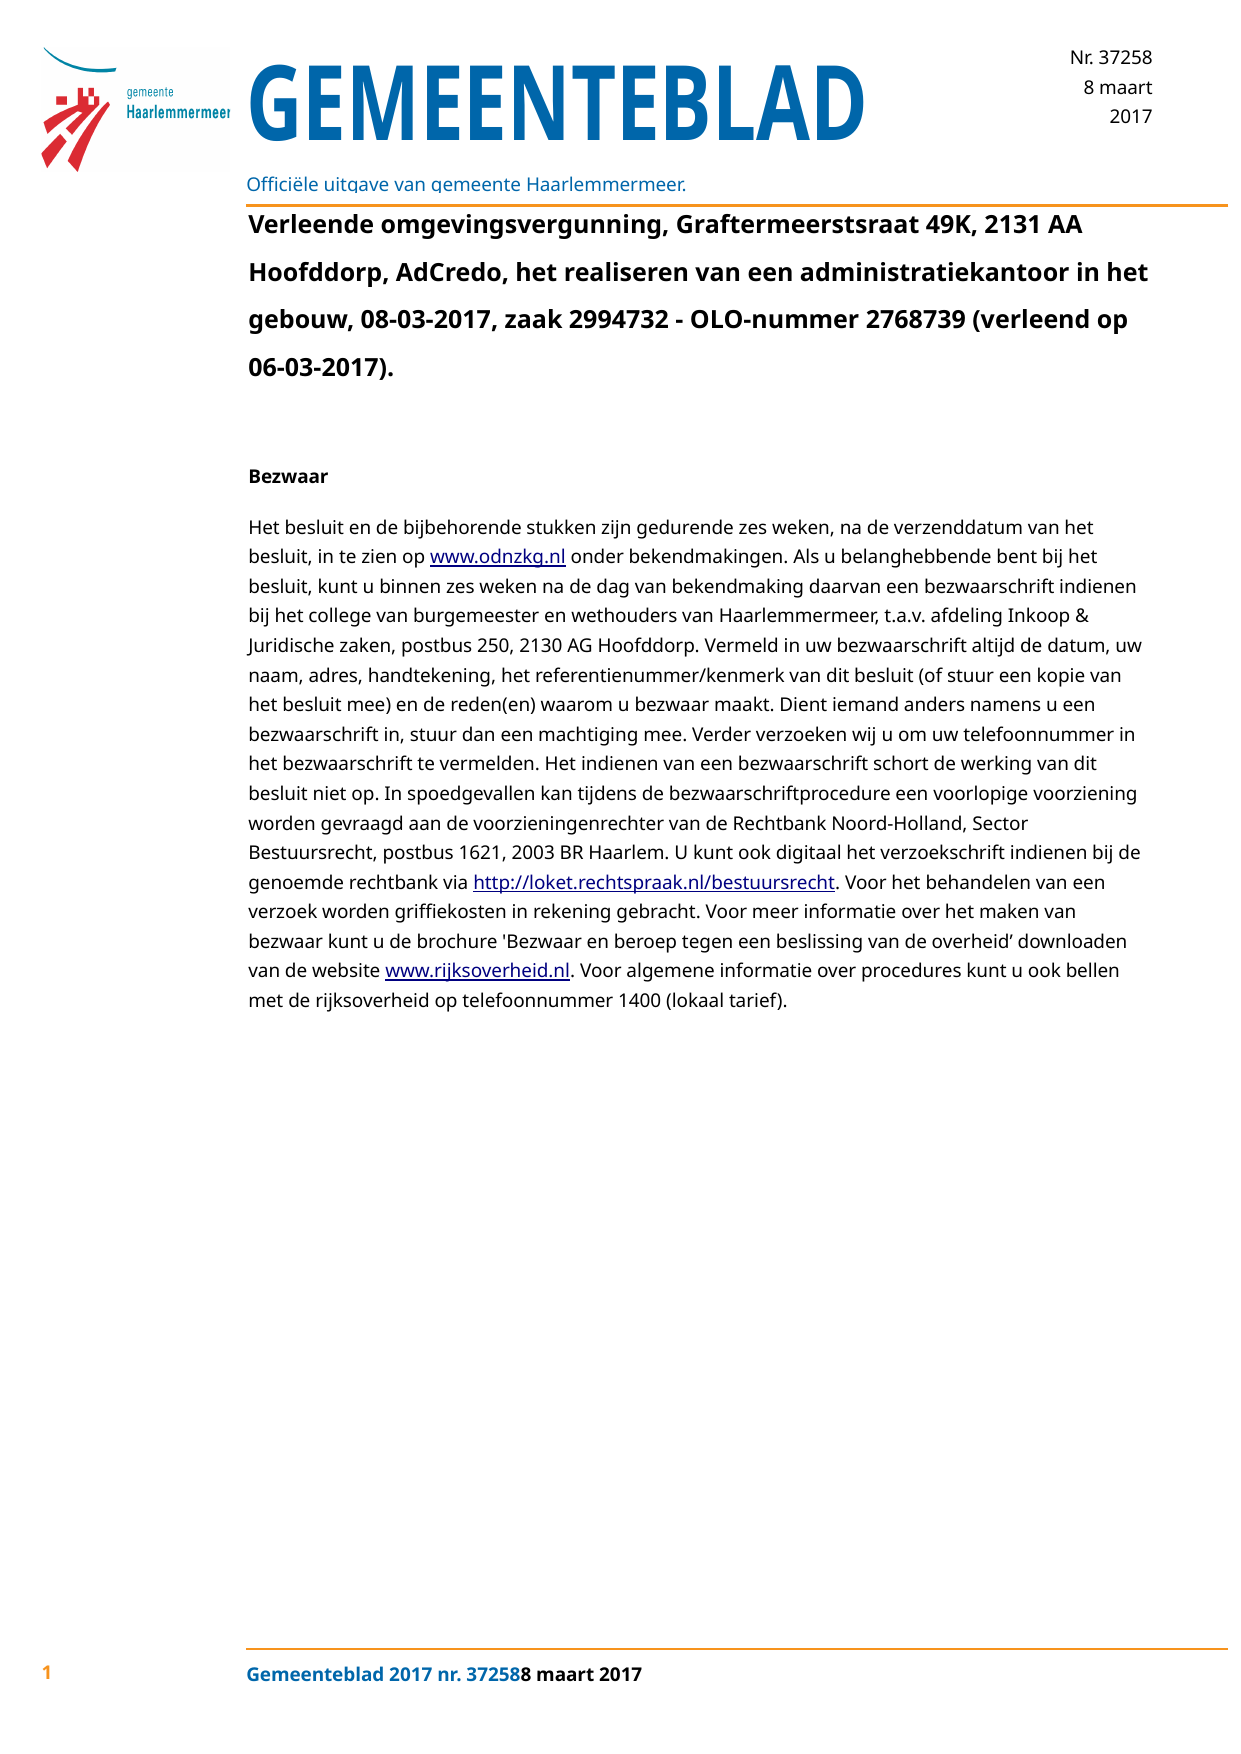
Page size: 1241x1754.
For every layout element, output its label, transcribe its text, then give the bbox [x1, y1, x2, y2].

text Het besluit en de bijbehorende stukken zijn gedurende zes weken, na de verzenddatum van het besluit, in te zien op www.odnzkg.nl onder bekendmakingen. Als u belanghebbende bent bij het besluit, kunt u binnen zes weken na de dag van bekendmaking daarvan een bezwaarschrift indienen bij het college van burgemeester en wethouders van Haarlemmermeer, t.a.v. afdeling Inkoop & Juridische zaken, postbus 250, 2130 AG Hoofddorp. Vermeld in uw bezwaarschrift altijd de datum, uw naam, adres, handtekening, het referentienummer/kenmerk van dit besluit (of stuur een kopie van het besluit mee) en de reden(en) waarom u bezwaar maakt. Dient iemand anders namens u een bezwaarschrift in, stuur dan een machtiging mee. Verder verzoeken wij u om uw telefoonnummer in het bezwaarschrift te vermelden. Het indienen van een bezwaarschrift schort de werking van dit besluit niet op. In spoedgevallen kan tijdens de bezwaarschriftprocedure een voorlopige voorziening worden gevraagd aan de voorzieningenrechter van de Rechtbank Noord-Holland, Sector Bestuursrecht, postbus 1621, 2003 BR Haarlem. U kunt ook digitaal het verzoekschrift indienen bij de genoemde rechtbank via http://loket.rechtspraak.nl/bestuursrecht. Voor het behandelen van een verzoek worden griffiekosten in rekening gebracht. Voor meer informatie over het maken van bezwaar kunt u de brochure 'Bezwaar en beroep tegen een beslissing van de overheid’ downloaden van de website www.rijksoverheid.nl. Voor algemene informatie over procedures kunt u ook bellen met de rijksoverheid op telefoonnummer 1400 (lokaal tarief). [248, 514, 1152, 1013]
picture [41, 47, 231, 172]
text Verleende omgevingsvergunning, Graftermeerstsraat 49K, 2131 AA Hoofddorp, AdCredo, het realiseren van een administratiekantoor in het gebouw, 08-03-2017, zaak 2994732 - OLO-nummer 2768739 (verleend op 06-03-2017). [248, 207, 1152, 384]
text Bezwaar [248, 463, 1152, 489]
